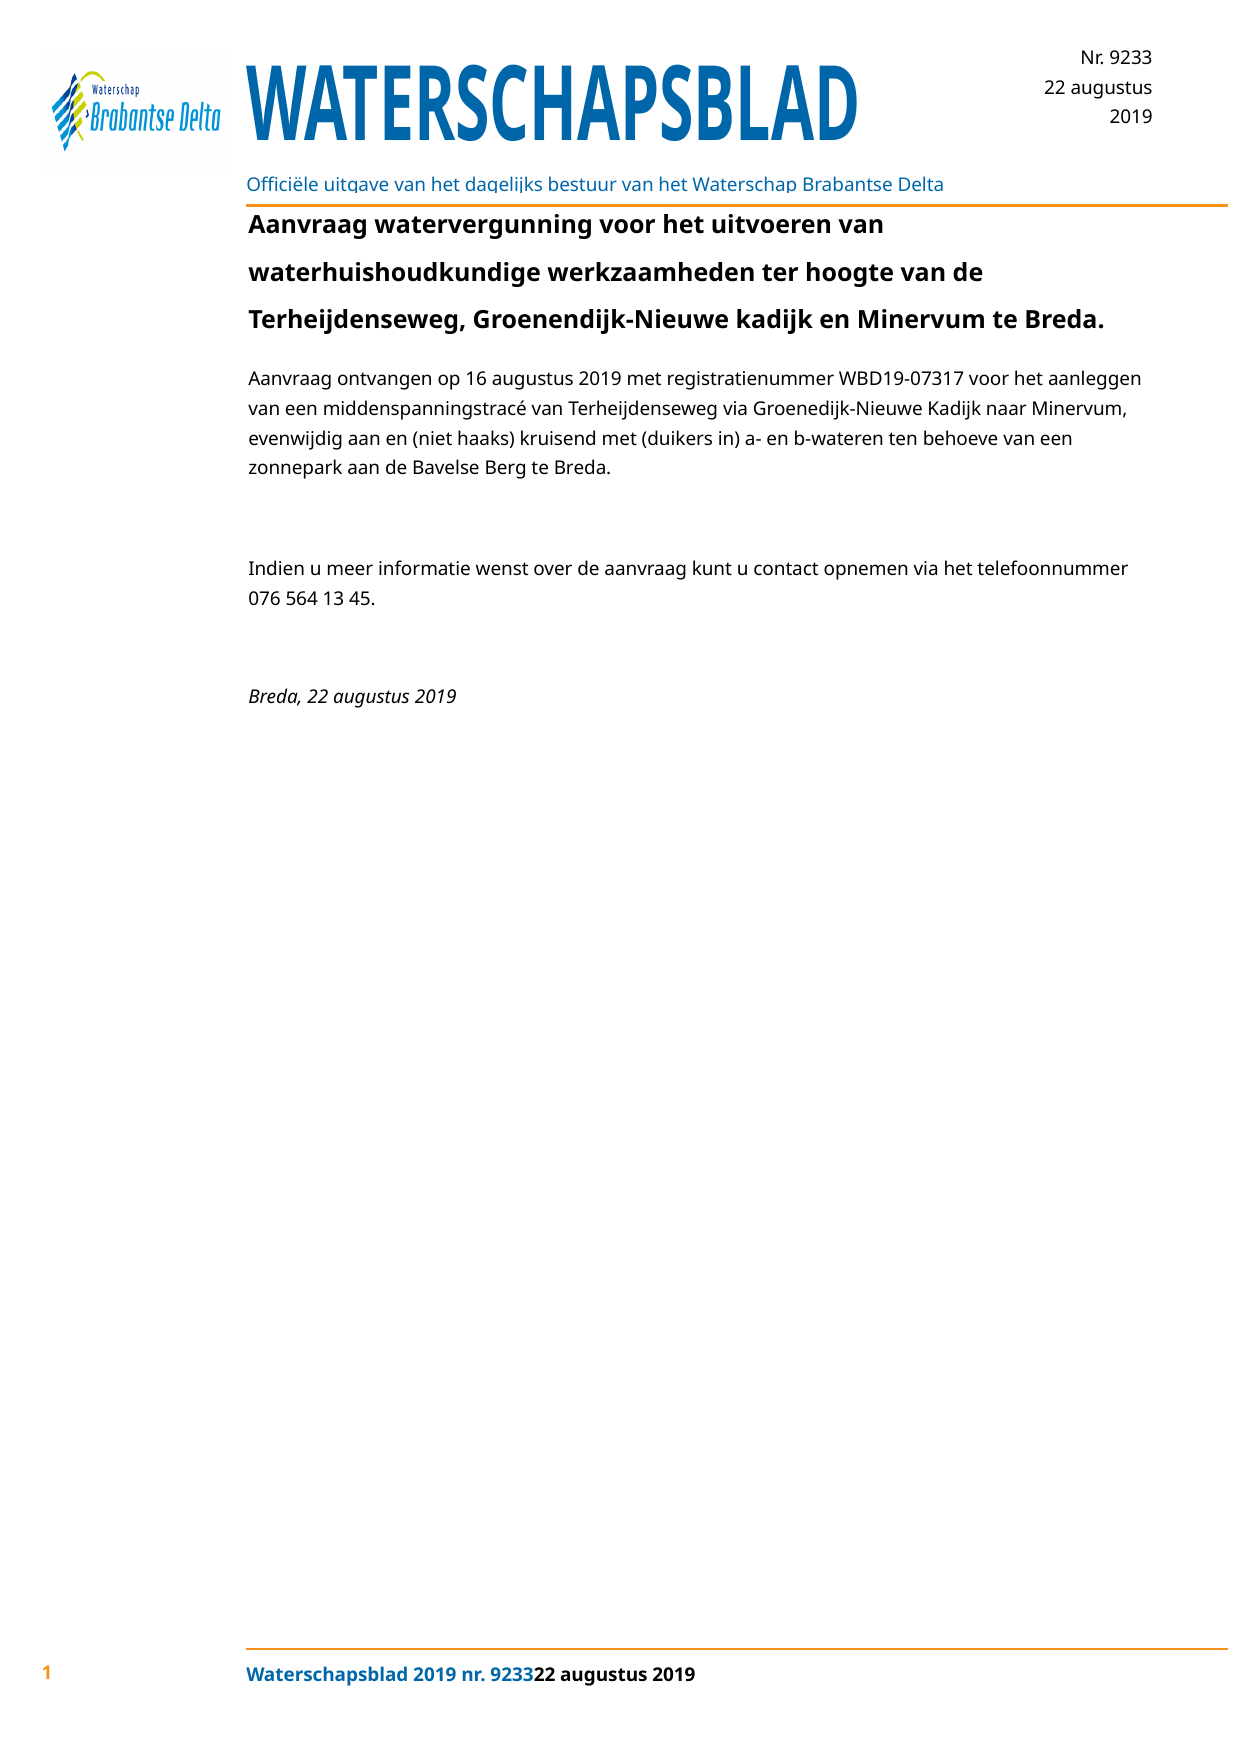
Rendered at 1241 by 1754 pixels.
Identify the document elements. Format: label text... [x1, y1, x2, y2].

picture [41, 47, 231, 172]
text Breda, 22 augustus 2019 [248, 683, 1152, 709]
text Aanvraag ontvangen op 16 augustus 2019 met registratienummer WBD19-07317 voor het aanleggen van een middenspanningstracé van Terheijdenseweg via Groenedijk-Nieuwe Kadijk naar Minervum, evenwijdig aan en (niet haaks) kruisend met (duikers in) a- en b-wateren ten behoeve van een zonnepark aan de Bavelse Berg te Breda. [248, 366, 1152, 480]
text Aanvraag watervergunning voor het uitvoeren van waterhuishoudkundige werkzaamheden ter hoogte van de Terheijdenseweg, Groenendijk-Nieuwe kadijk en Minervum te Breda. [248, 207, 1152, 336]
text Indien u meer informatie wenst over de aanvraag kunt u contact opnemen via het telefoonnummer 076 564 13 45. [248, 555, 1152, 610]
